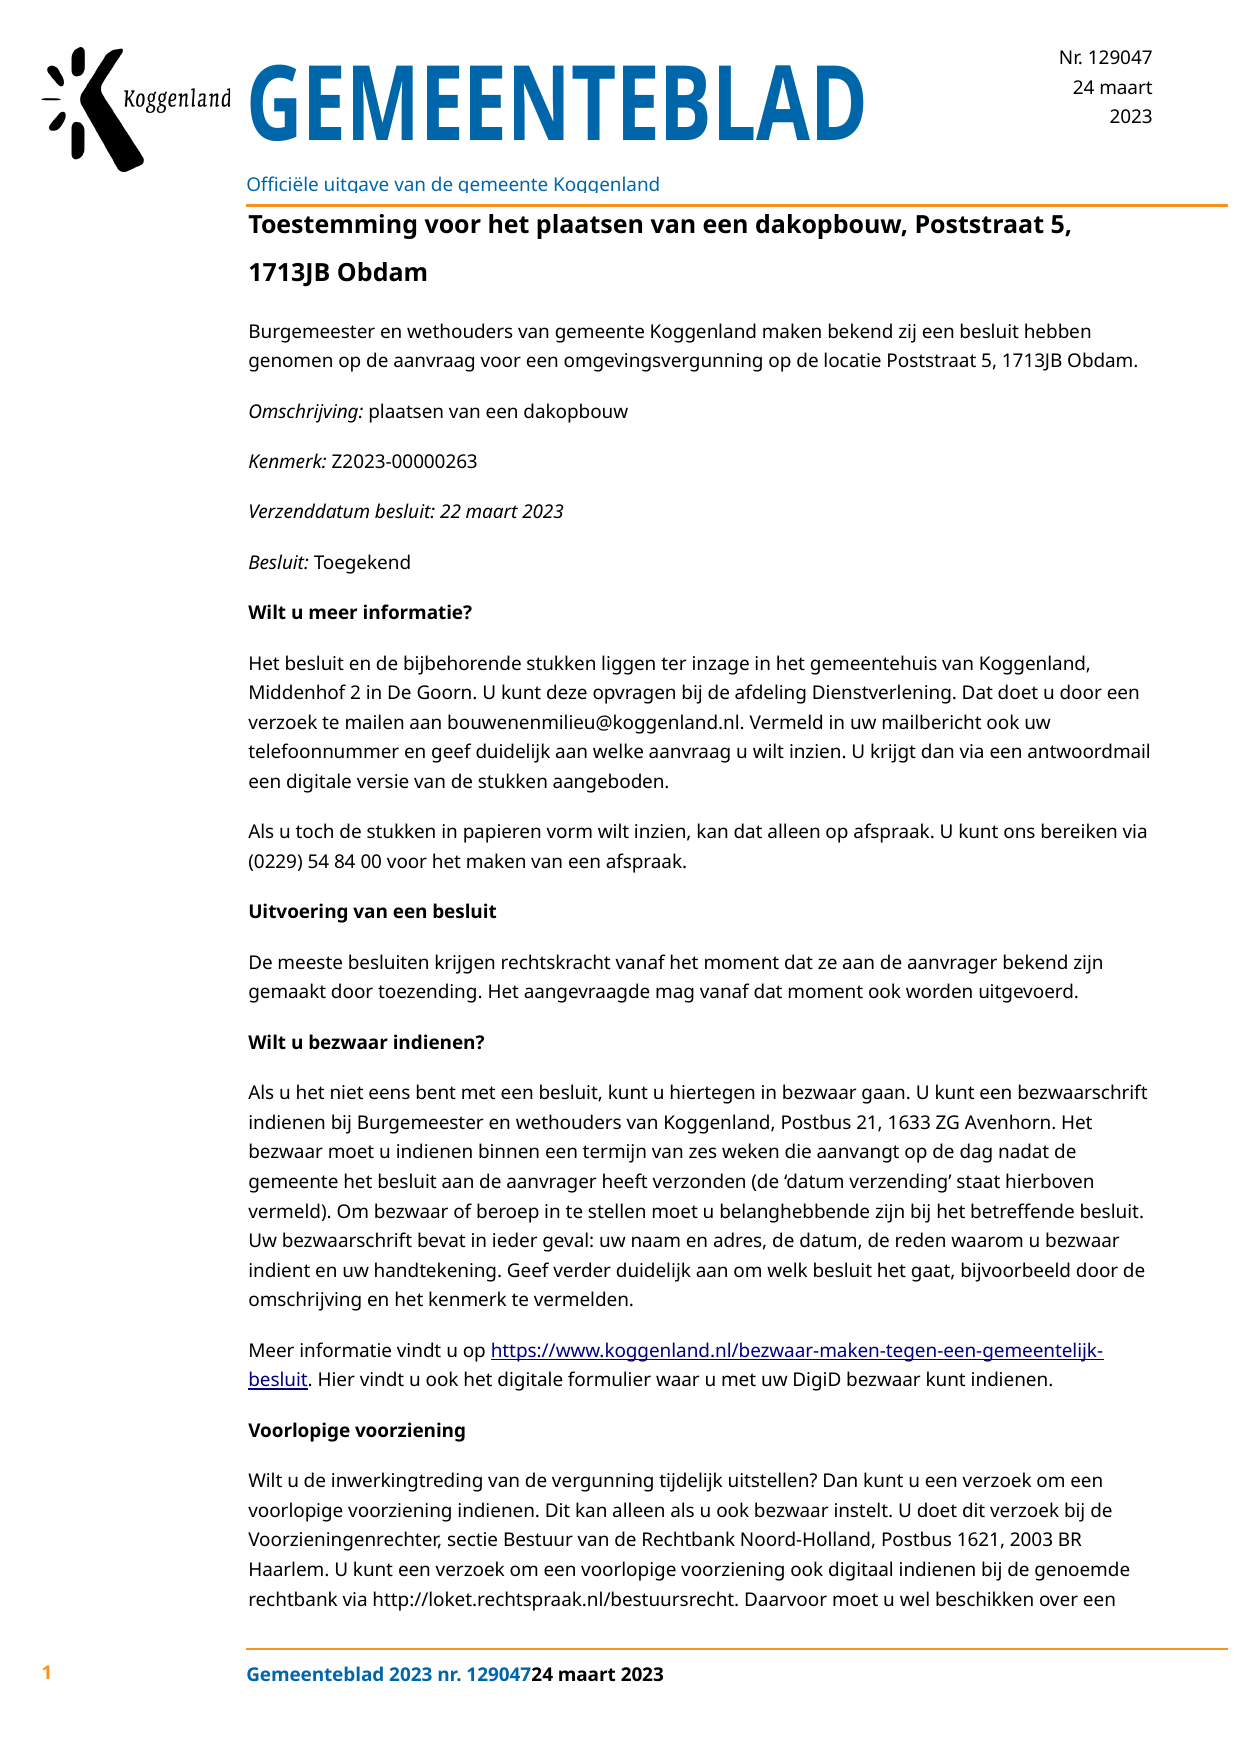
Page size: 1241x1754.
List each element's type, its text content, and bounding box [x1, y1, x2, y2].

text Uitvoering van een besluit [248, 899, 1152, 924]
text Kenmerk: Z2023-00000263 [248, 448, 1152, 474]
text De meeste besluiten krijgen rechtskracht vanaf het moment dat ze aan de aanvrager bekend zijn gemaakt door toezending. Het aangevraagde mag vanaf dat moment ook worden uitgevoerd. [248, 949, 1152, 1004]
text Wilt u de inwerkingtreding van de vergunning tijdelijk uitstellen? Dan kunt u een verzoek om een voorlopige voorziening indienen. Dit kan alleen als u ook bezwaar instelt. U doet dit verzoek bij de Voorzieningenrechter, sectie Bestuur van de Rechtbank Noord-Holland, Postbus 1621, 2003 BR Haarlem. U kunt een verzoek om een voorlopige voorziening ook digitaal indienen bij de genoemde rechtbank via http://loket.rechtspraak.nl/bestuursrecht. Daarvoor moet u wel beschikken over een [248, 1467, 1152, 1612]
picture [41, 47, 231, 172]
text Als u het niet eens bent met een besluit, kunt u hiertegen in bezwaar gaan. U kunt een bezwaarschrift indienen bij Burgemeester en wethouders van Koggenland, Postbus 21, 1633 ZG Avenhorn. Het bezwaar moet u indienen binnen een termijn van zes weken die aanvangt op de dag nadat de gemeente het besluit aan de aanvrager heeft verzonden (de ‘datum verzending’ staat hierboven vermeld). Om bezwaar of beroep in te stellen moet u belanghebbende zijn bij het betreffende besluit. Uw bezwaarschrift bevat in ieder geval: uw naam en adres, de datum, de reden waarom u bezwaar indient en uw handtekening. Geef verder duidelijk aan om welk besluit het gaat, bijvoorbeeld door de omschrijving en het kenmerk te vermelden. [248, 1079, 1152, 1312]
text Verzenddatum besluit: 22 maart 2023 [248, 499, 1152, 524]
text Burgemeester en wethouders van gemeente Koggenland maken bekend zij een besluit hebben genomen op de aanvraag voor een omgevingsvergunning op de locatie Poststraat 5, 1713JB Obdam. [248, 318, 1152, 373]
text Wilt u meer informatie? [248, 599, 1152, 625]
text Voorlopige voorziening [248, 1417, 1152, 1443]
text Als u toch de stukken in papieren vorm wilt inzien, kan dat alleen op afspraak. U kunt ons bereiken via (0229) 54 84 00 voor het maken van een afspraak. [248, 819, 1152, 874]
text Meer informatie vindt u op https://www.koggenland.nl/bezwaar-maken-tegen-een-gemeentelijk-besluit. Hier vindt u ook het digitale formulier waar u met uw DigiD bezwaar kunt indienen. [248, 1337, 1152, 1392]
text Het besluit en de bijbehorende stukken liggen ter inzage in het gemeentehuis van Koggenland, Middenhof 2 in De Goorn. U kunt deze opvragen bij de afdeling Dienstverlening. Dat doet u door een verzoek te mailen aan bouwenenmilieu@koggenland.nl. Vermeld in uw mailbericht ook uw telefoonnummer en geef duidelijk aan welke aanvraag u wilt inzien. U krijgt dan via een antwoordmail een digitale versie van de stukken aangeboden. [248, 650, 1152, 794]
text Toestemming voor het plaatsen van een dakopbouw, Poststraat 5, 1713JB Obdam [248, 207, 1152, 288]
text Besluit: Toegekend [248, 549, 1152, 575]
text Wilt u bezwaar indienen? [248, 1029, 1152, 1055]
text Omschrijving: plaatsen van een dakopbouw [248, 398, 1152, 424]
